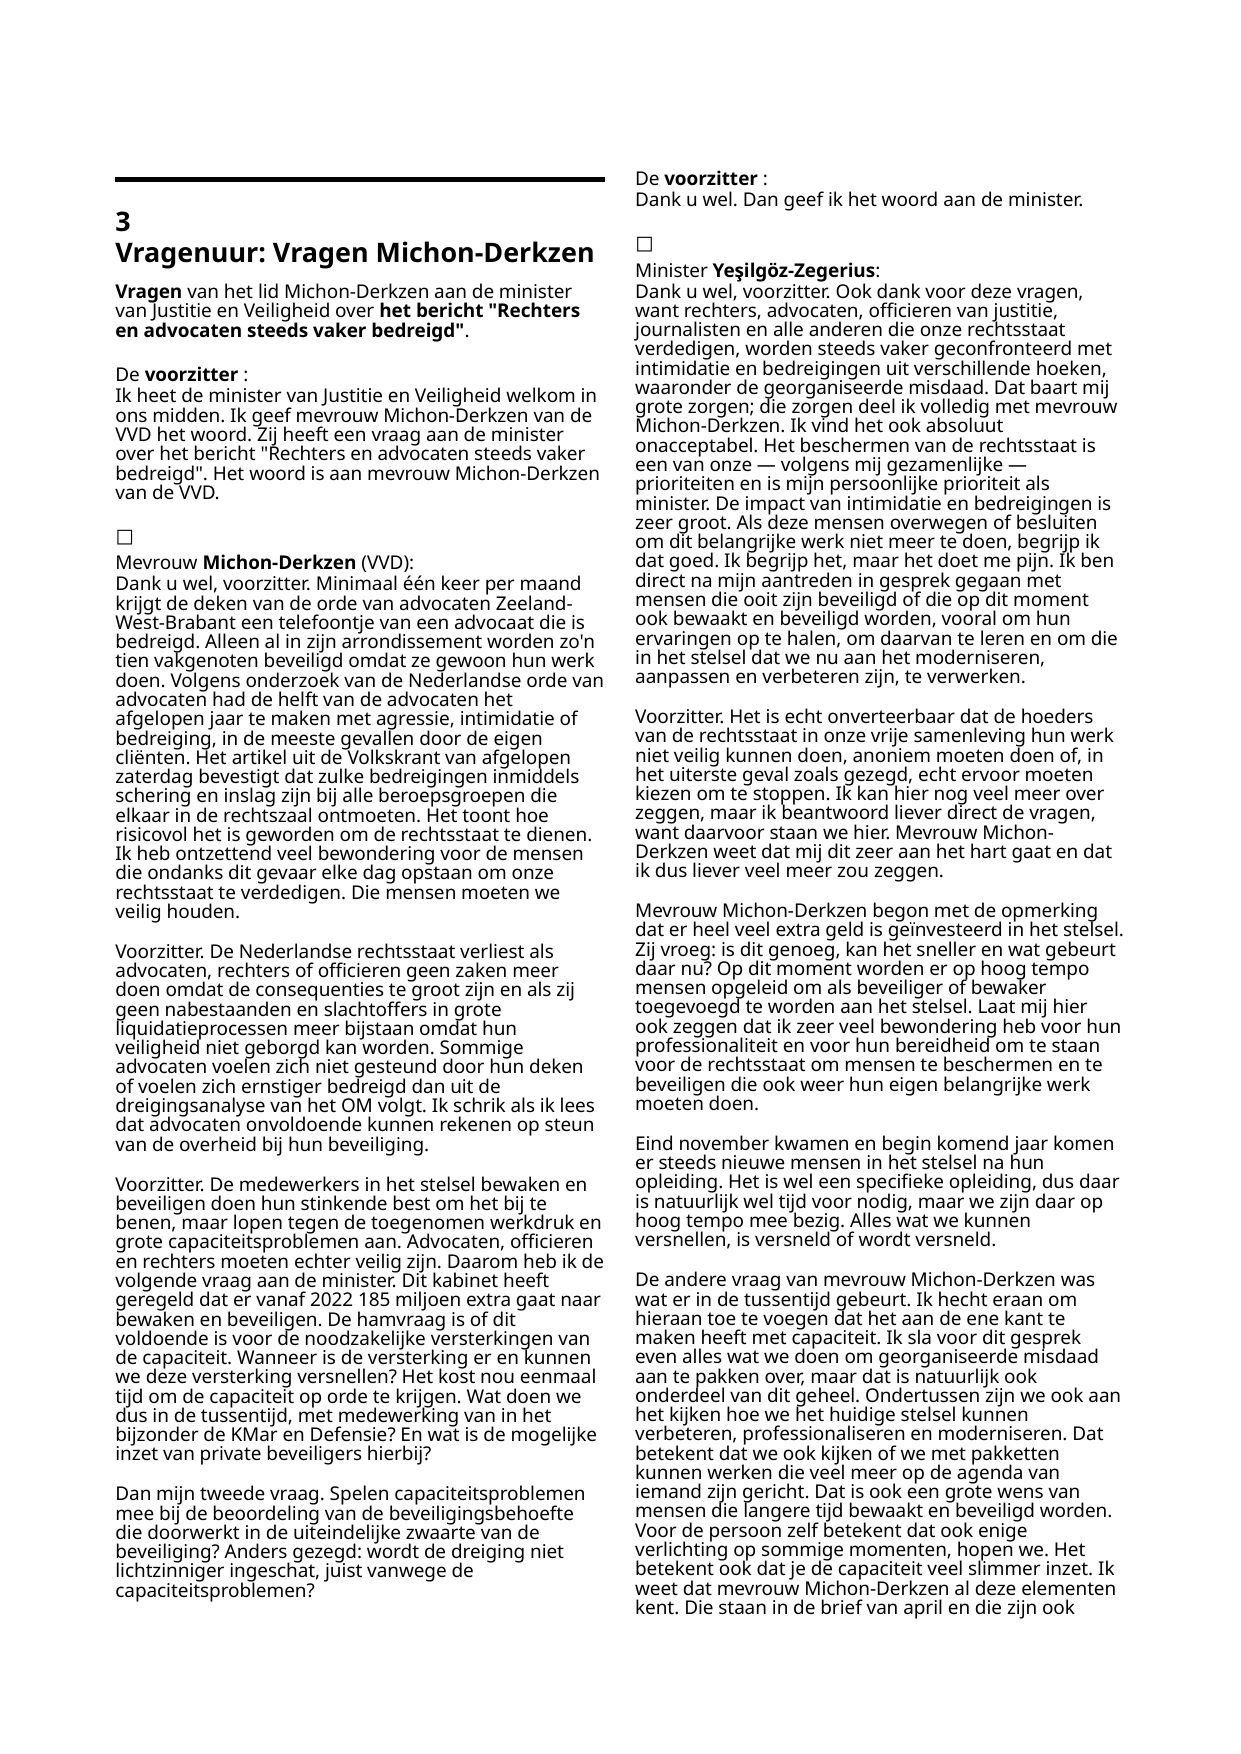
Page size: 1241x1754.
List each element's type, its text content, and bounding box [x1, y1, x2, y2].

text De andere vraag van mevrouw Michon-Derkzen was wat er in de tussentijd gebeurt. Ik hecht eraan om hieraan toe te voegen dat het aan de ene kant te maken heeft met capaciteit. Ik sla voor dit gesprek even alles wat we doen om georganiseerde misdaad aan te pakken over, maar dat is natuurlijk ook onderdeel van dit geheel. Ondertussen zijn we ook aan het kijken hoe we het huidige stelsel kunnen verbeteren, professionaliseren en moderniseren. Dat betekent dat we ook kijken of we met pakketten kunnen werken die veel meer op de agenda van iemand zijn gericht. Dat is ook een grote wens van mensen die langere tijd bewaakt en beveiligd worden. Voor de persoon zelf betekent dat ook enige verlichting op sommige momenten, hopen we. Het betekent ook dat je de capaciteit veel slimmer inzet. Ik weet dat mevrouw Michon-Derkzen al deze elementen kent. Die staan in de brief van april en die zijn ook [635, 1271, 1125, 1618]
text De voorzitter : [635, 165, 1125, 191]
text Eind november kwamen en begin komend jaar komen er steeds nieuwe mensen in het stelsel na hun opleiding. Het is wel een specifieke opleiding, dus daar is natuurlijk wel tijd voor nodig, maar we zijn daar op hoog tempo mee bezig. Alles wat we kunnen versnellen, is versneld of wordt versneld. [635, 1135, 1125, 1251]
text Dank u wel. Dan geef ik het woord aan de minister. [635, 191, 1125, 210]
text Dank u wel, voorzitter. Minimaal één keer per maand krijgt de deken van de orde van advocaten Zeeland-West-Brabant een telefoontje van een advocaat die is bedreigd. Alleen al in zijn arrondissement worden zo'n tien vakgenoten beveiligd omdat ze gewoon hun werk doen. Volgens onderzoek van de Nederlandse orde van advocaten had de helft van de advocaten het afgelopen jaar te maken met agressie, intimidatie of bedreiging, in de meeste gevallen door de eigen cliënten. Het artikel uit de Volkskrant van afgelopen zaterdag bevestigt dat zulke bedreigingen inmiddels schering en inslag zijn bij alle beroepsgroepen die elkaar in de rechtszaal ontmoeten. Het toont hoe risicovol het is geworden om de rechtsstaat te dienen. Ik heb ontzettend veel bewondering voor de mensen die ondanks dit gevaar elke dag opstaan om onze rechtsstaat te verdedigen. Die mensen moeten we veilig houden. [115, 575, 605, 922]
text Vragen van het lid Michon-Derkzen aan de minister van Justitie en Veiligheid over het bericht "Rechters en advocaten steeds vaker bedreigd". [115, 283, 605, 341]
text De voorzitter : [115, 362, 605, 387]
text Vragenuur: Vragen Michon-Derkzen [115, 239, 605, 283]
text ⬜ [115, 524, 605, 549]
text Voorzitter. Het is echt onverteerbaar dat de hoeders van de rechtsstaat in onze vrije samenleving hun werk niet veilig kunnen doen, anoniem moeten doen of, in het uiterste geval zoals gezegd, echt ervoor moeten kiezen om te stoppen. Ik kan hier nog veel meer over zeggen, maar ik beantwoord liever direct de vragen, want daarvoor staan we hier. Mevrouw Michon-Derkzen weet dat mij dit zeer aan het hart gaat en dat ik dus liever veel meer zou zeggen. [635, 708, 1125, 881]
text Mevrouw Michon-Derkzen (VVD): [115, 549, 605, 575]
text Mevrouw Michon-Derkzen begon met de opmerking dat er heel veel extra geld is geïnvesteerd in het stelsel. Zij vroeg: is dit genoeg, kan het sneller en wat gebeurt daar nu? Op dit moment worden er op hoog tempo mensen opgeleid om als beveiliger of bewaker toegevoegd te worden aan het stelsel. Laat mij hier ook zeggen dat ik zeer veel bewondering heb voor hun professionaliteit en voor hun bereidheid om te staan voor de rechtsstaat om mensen te beschermen en te beveiligen die ook weer hun eigen belangrijke werk moeten doen. [635, 902, 1125, 1114]
text Voorzitter. De medewerkers in het stelsel bewaken en beveiligen doen hun stinkende best om het bij te benen, maar lopen tegen de toegenomen werkdruk en grote capaciteitsproblemen aan. Advocaten, officieren en rechters moeten echter veilig zijn. Daarom heb ik de volgende vraag aan de minister. Dit kabinet heeft geregeld dat er vanaf 2022 185 miljoen extra gaat naar bewaken en beveiligen. De hamvraag is of dit voldoende is voor de noodzakelijke versterkingen van de capaciteit. Wanneer is de versterking er en kunnen we deze versterking versnellen? Het kost nou eenmaal tijd om de capaciteit op orde te krijgen. Wat doen we dus in de tussentijd, met medewerking van in het bijzonder de KMar en Defensie? En wat is de mogelijke inzet van private beveiligers hierbij? [115, 1176, 605, 1465]
text Minister Yeşilgöz-Zegerius: [635, 257, 1125, 283]
text ⬜ [635, 231, 1125, 257]
text 3 [115, 203, 605, 239]
text Dank u wel, voorzitter. Ook dank voor deze vragen, want rechters, advocaten, officieren van justitie, journalisten en alle anderen die onze rechtsstaat verdedigen, worden steeds vaker geconfronteerd met intimidatie en bedreigingen uit verschillende hoeken, waaronder de georganiseerde misdaad. Dat baart mij grote zorgen; die zorgen deel ik volledig met mevrouw Michon-Derkzen. Ik vind het ook absoluut onacceptabel. Het beschermen van de rechtsstaat is een van onze — volgens mij gezamenlijke — prioriteiten en is mijn persoonlijke prioriteit als minister. De impact van intimidatie en bedreigingen is zeer groot. Als deze mensen overwegen of besluiten om dit belangrijke werk niet meer te doen, begrijp ik dat goed. Ik begrijp het, maar het doet me pijn. Ik ben direct na mijn aantreden in gesprek gegaan met mensen die ooit zijn beveiligd of die op dit moment ook bewaakt en beveiligd worden, vooral om hun ervaringen op te halen, om daarvan te leren en om die in het stelsel dat we nu aan het moderniseren, aanpassen en verbeteren zijn, te verwerken. [635, 283, 1125, 687]
text Dan mijn tweede vraag. Spelen capaciteitsproblemen mee bij de beoordeling van de beveiligingsbehoefte die doorwerkt in de uiteindelijke zwaarte van de beveiliging? Anders gezegd: wordt de dreiging niet lichtzinniger ingeschat, juist vanwege de capaciteitsproblemen? [115, 1485, 605, 1601]
text Voorzitter. De Nederlandse rechtsstaat verliest als advocaten, rechters of officieren geen zaken meer doen omdat de consequenties te groot zijn en als zij geen nabestaanden en slachtoffers in grote liquidatieprocessen meer bijstaan omdat hun veiligheid niet geborgd kan worden. Sommige advocaten voelen zich niet gesteund door hun deken of voelen zich ernstiger bedreigd dan uit de dreigingsanalyse van het OM volgt. Ik schrik als ik lees dat advocaten onvoldoende kunnen rekenen op steun van de overheid bij hun beveiliging. [115, 943, 605, 1155]
text Ik heet de minister van Justitie en Veiligheid welkom in ons midden. Ik geef mevrouw Michon-Derkzen van de VVD het woord. Zij heeft een vraag aan de minister over het bericht "Rechters en advocaten steeds vaker bedreigd". Het woord is aan mevrouw Michon-Derkzen van de VVD. [115, 387, 605, 503]
